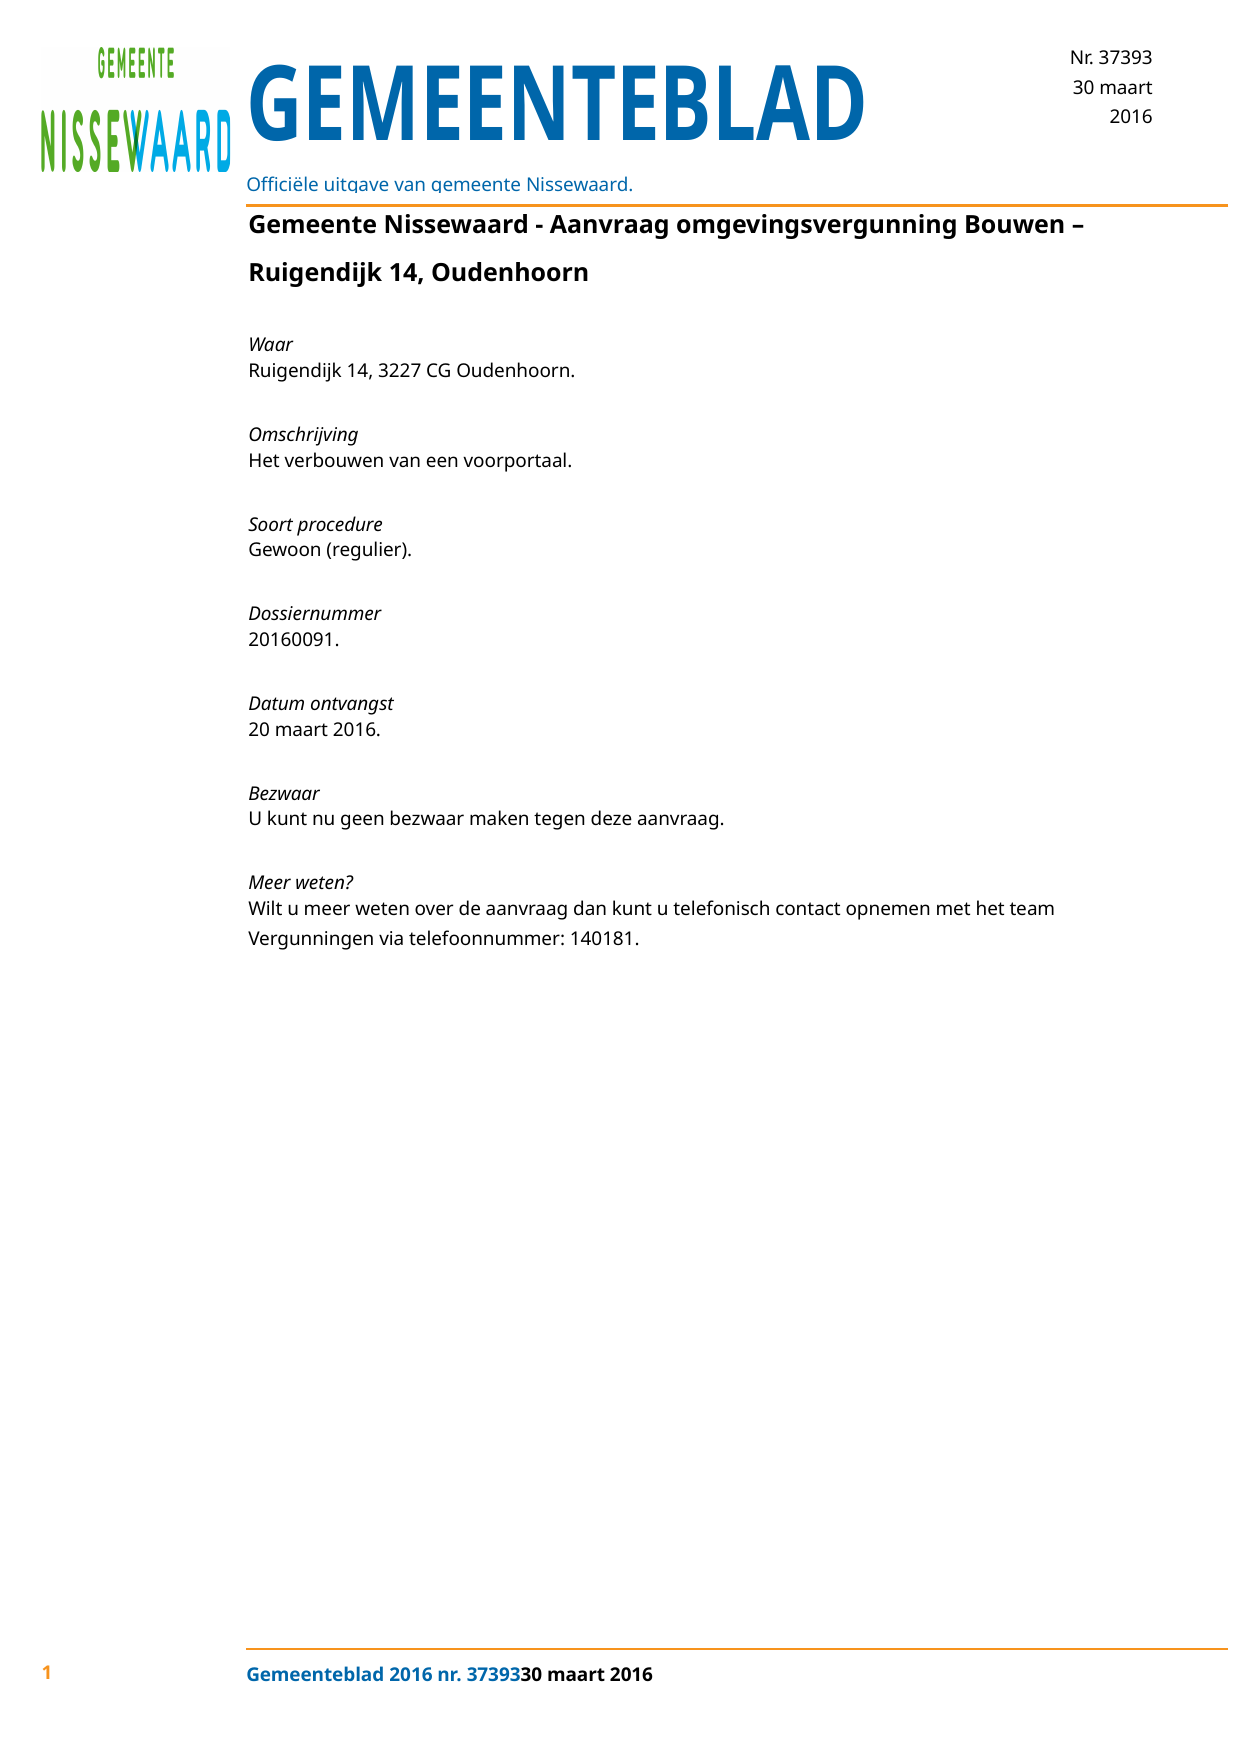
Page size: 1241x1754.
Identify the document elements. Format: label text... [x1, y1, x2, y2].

picture [200, 151, 206, 172]
text 20 maart 2016. [248, 716, 1152, 742]
text U kunt nu geen bezwaar maken tegen deze aanvraag. [248, 806, 1152, 831]
picture [176, 157, 187, 172]
text Gewoon (regulier). [248, 537, 1152, 562]
text Dossiernummer [248, 601, 1152, 626]
picture [222, 122, 227, 160]
text Waar [248, 331, 1152, 357]
text 20160091. [248, 626, 1152, 652]
text Meer weten? [248, 869, 1152, 895]
text Omschrijving [248, 421, 1152, 447]
text Datum ontvangst [248, 690, 1152, 716]
picture [41, 47, 231, 172]
text Ruigendijk 14, 3227 CG Oudenhoorn. [248, 357, 1152, 383]
picture [154, 157, 165, 172]
text Het verbouwen van een voorportaal. [248, 447, 1152, 473]
text Gemeente Nissewaard - Aanvraag omgevingsvergunning Bouwen – Ruigendijk 14, Oudenhoorn [248, 207, 1152, 288]
picture [201, 122, 206, 138]
text Soort procedure [248, 511, 1152, 537]
text Bezwaar [248, 780, 1152, 806]
text Wilt u meer weten over de aanvraag dan kunt u telefonisch contact opnemen met het team Vergunningen via telefoonnummer: 140181. [248, 895, 1152, 951]
